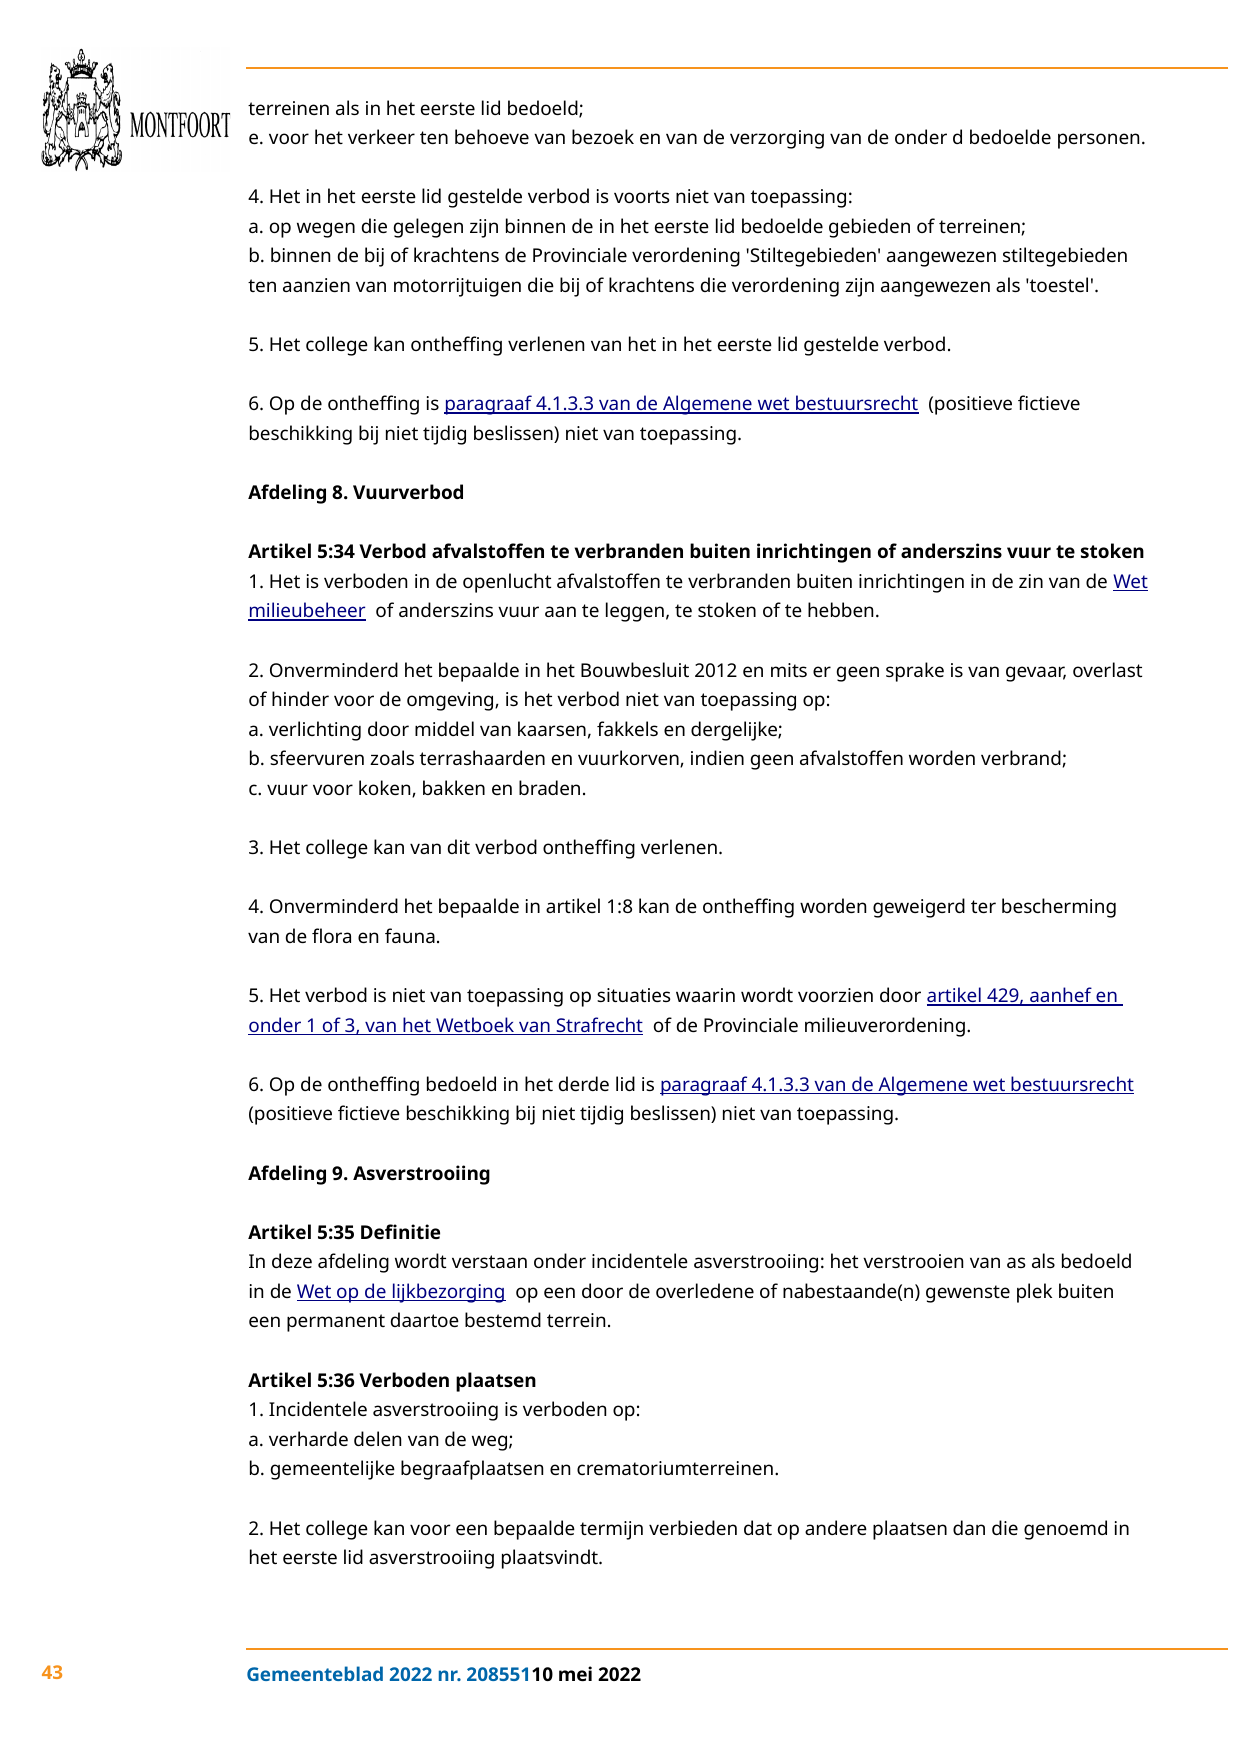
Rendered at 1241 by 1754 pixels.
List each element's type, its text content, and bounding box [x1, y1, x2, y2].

text 1. Incidentele asverstrooiing is verboden op: [248, 1396, 1152, 1422]
text 6. Op de ontheffing bedoeld in het derde lid is paragraaf 4.1.3.3 van de Algemene wet bestuursrecht (positieve fictieve beschikking bij niet tijdig beslissen) niet van toepassing. [248, 1071, 1152, 1126]
text e. voor het verkeer ten behoeve van bezoek en van de verzorging van de onder d bedoelde personen. [248, 124, 1152, 150]
text 5. Het college kan ontheffing verlenen van het in het eerste lid gestelde verbod. [248, 331, 1152, 357]
text b. gemeentelijke begraafplaatsen en crematoriumterreinen. [248, 1456, 1152, 1481]
picture [41, 47, 231, 172]
text Artikel 5:35 Definitie [248, 1219, 1152, 1245]
text Artikel 5:36 Verboden plaatsen [248, 1367, 1152, 1393]
text a. verharde delen van de weg; [248, 1426, 1152, 1452]
text terreinen als in het eerste lid bedoeld; [248, 95, 1152, 121]
text Afdeling 9. Asverstrooiing [248, 1160, 1152, 1186]
text 3. Het college kan van dit verbod ontheffing verlenen. [248, 834, 1152, 860]
text 4. Onverminderd het bepaalde in artikel 1:8 kan de ontheffing worden geweigerd ter bescherming van de flora en fauna. [248, 893, 1152, 949]
text In deze afdeling wordt verstaan onder incidentele asverstrooiing: het verstrooien van as als bedoeld in de Wet op de lijkbezorging op een door de overledene of nabestaande(n) gewenste plek buiten een permanent daartoe bestemd terrein. [248, 1248, 1152, 1333]
text Artikel 5:34 Verbod afvalstoffen te verbranden buiten inrichtingen of anderszins vuur te stoken [248, 538, 1152, 564]
text 5. Het verbod is niet van toepassing op situaties waarin wordt voorzien door artikel 429, aanhef en onder 1 of 3, van het Wetboek van Strafrecht of de Provinciale milieuverordening. [248, 982, 1152, 1038]
text 2. Onverminderd het bepaalde in het Bouwbesluit 2012 en mits er geen sprake is van gevaar, overlast of hinder voor de omgeving, is het verbod niet van toepassing op: [248, 657, 1152, 712]
text c. vuur voor koken, bakken en braden. [248, 775, 1152, 801]
text 4. Het in het eerste lid gestelde verbod is voorts niet van toepassing: [248, 183, 1152, 209]
text a. verlichting door middel van kaarsen, fakkels en dergelijke; [248, 716, 1152, 742]
text b. sfeervuren zoals terrashaarden en vuurkorven, indien geen afvalstoffen worden verbrand; [248, 746, 1152, 771]
text 2. Het college kan voor een bepaalde termijn verbieden dat op andere plaatsen dan die genoemd in het eerste lid asverstrooiing plaatsvindt. [248, 1515, 1152, 1570]
text 6. Op de ontheffing is paragraaf 4.1.3.3 van de Algemene wet bestuursrecht (positieve fictieve beschikking bij niet tijdig beslissen) niet van toepassing. [248, 391, 1152, 446]
text 1. Het is verboden in de openlucht afvalstoffen te verbranden buiten inrichtingen in de zin van de Wet milieubeheer of anderszins vuur aan te leggen, te stoken of te hebben. [248, 568, 1152, 623]
text Afdeling 8. Vuurverbod [248, 479, 1152, 505]
text a. op wegen die gelegen zijn binnen de in het eerste lid bedoelde gebieden of terreinen; [248, 213, 1152, 239]
text b. binnen de bij of krachtens de Provinciale verordening 'Stiltegebieden' aangewezen stiltegebieden ten aanzien van motorrijtuigen die bij of krachtens die verordening zijn aangewezen als 'toestel'. [248, 243, 1152, 298]
